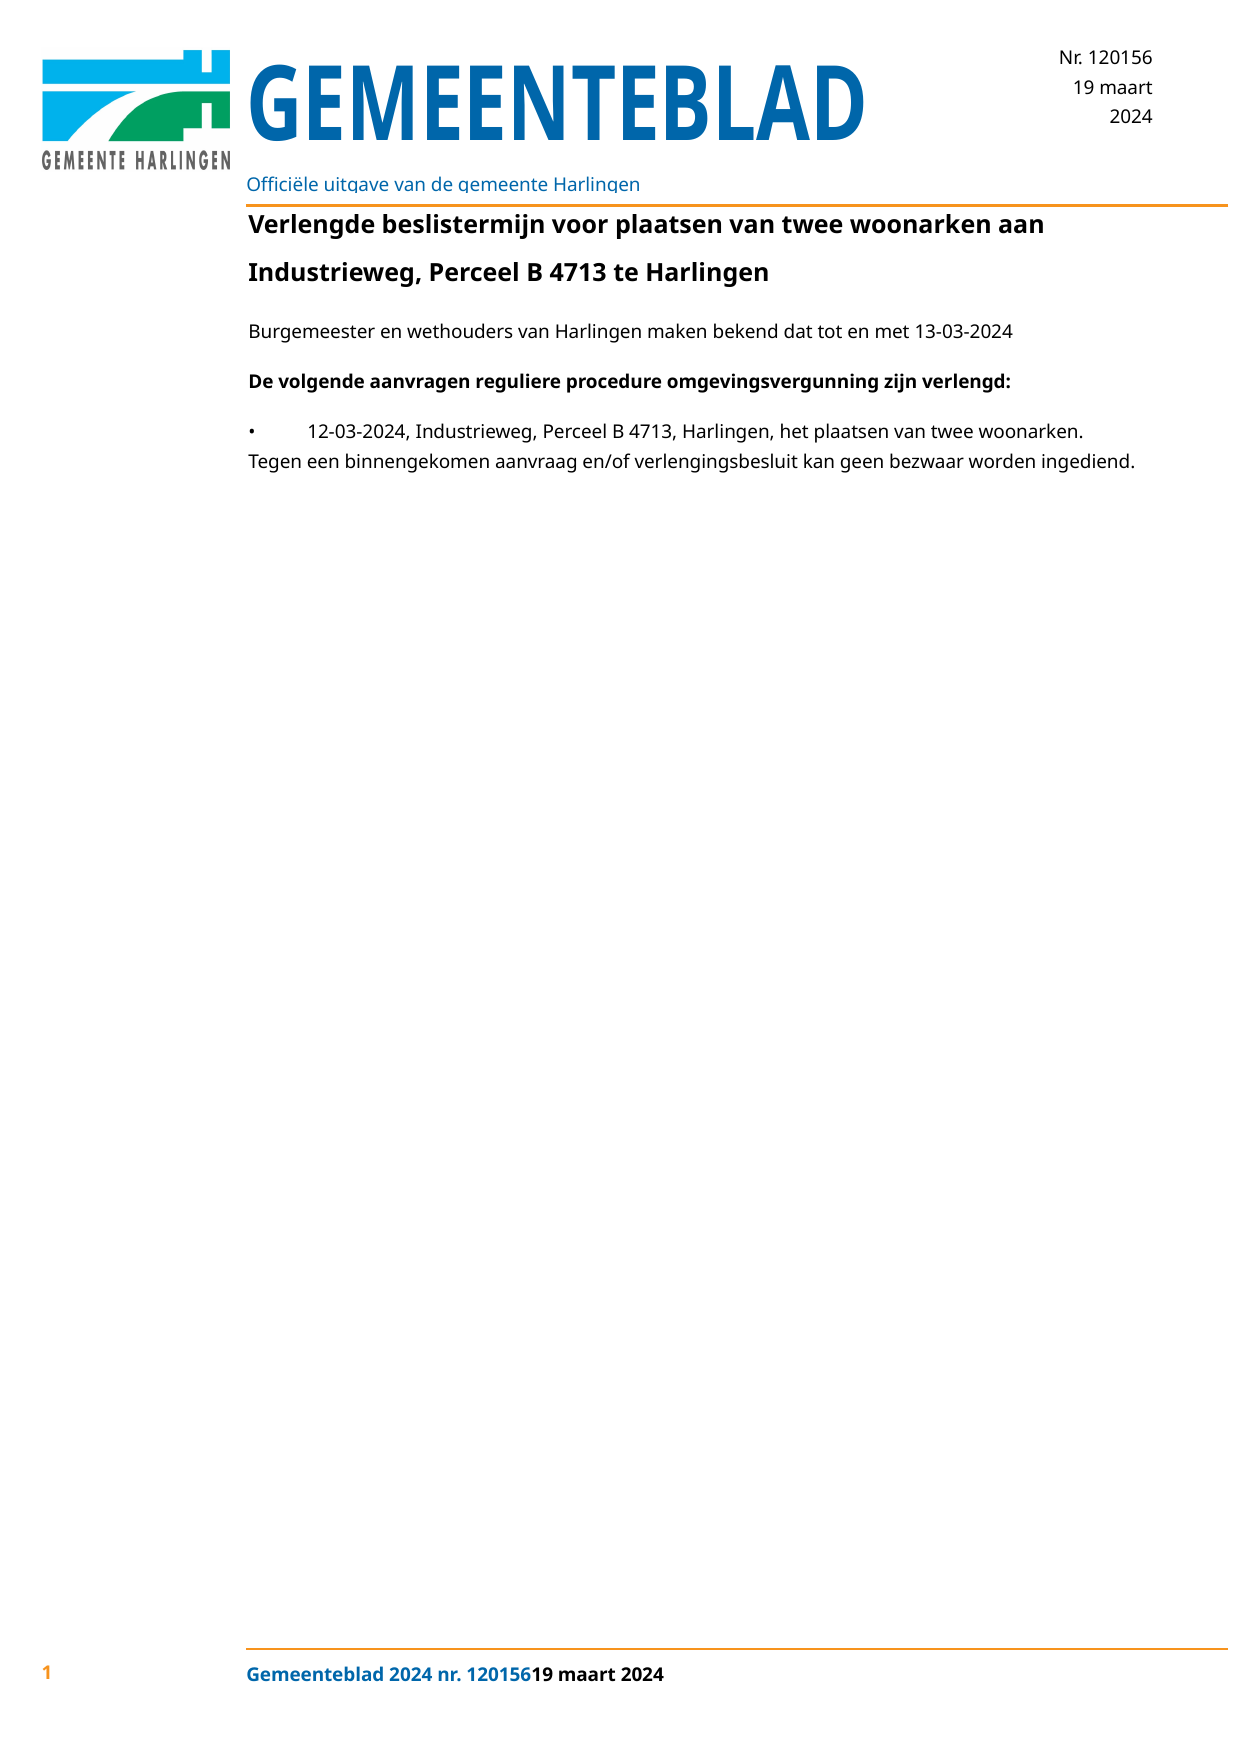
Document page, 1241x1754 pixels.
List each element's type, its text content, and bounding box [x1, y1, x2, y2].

picture [41, 47, 231, 172]
text Burgemeester en wethouders van Harlingen maken bekend dat tot en met 13-03-2024 [248, 318, 1152, 344]
text Tegen een binnengekomen aanvraag en/of verlengingsbesluit kan geen bezwaar worden ingediend. [248, 448, 1152, 474]
text Verlengde beslistermijn voor plaatsen van twee woonarken aan Industrieweg, Perceel B 4713 te Harlingen [248, 207, 1152, 288]
list 12-03-2024, Industrieweg, Perceel B 4713, Harlingen, het plaatsen van twee woonarken. [248, 419, 1152, 444]
text De volgende aanvragen reguliere procedure omgevingsvergunning zijn verlengd: [248, 368, 1152, 394]
